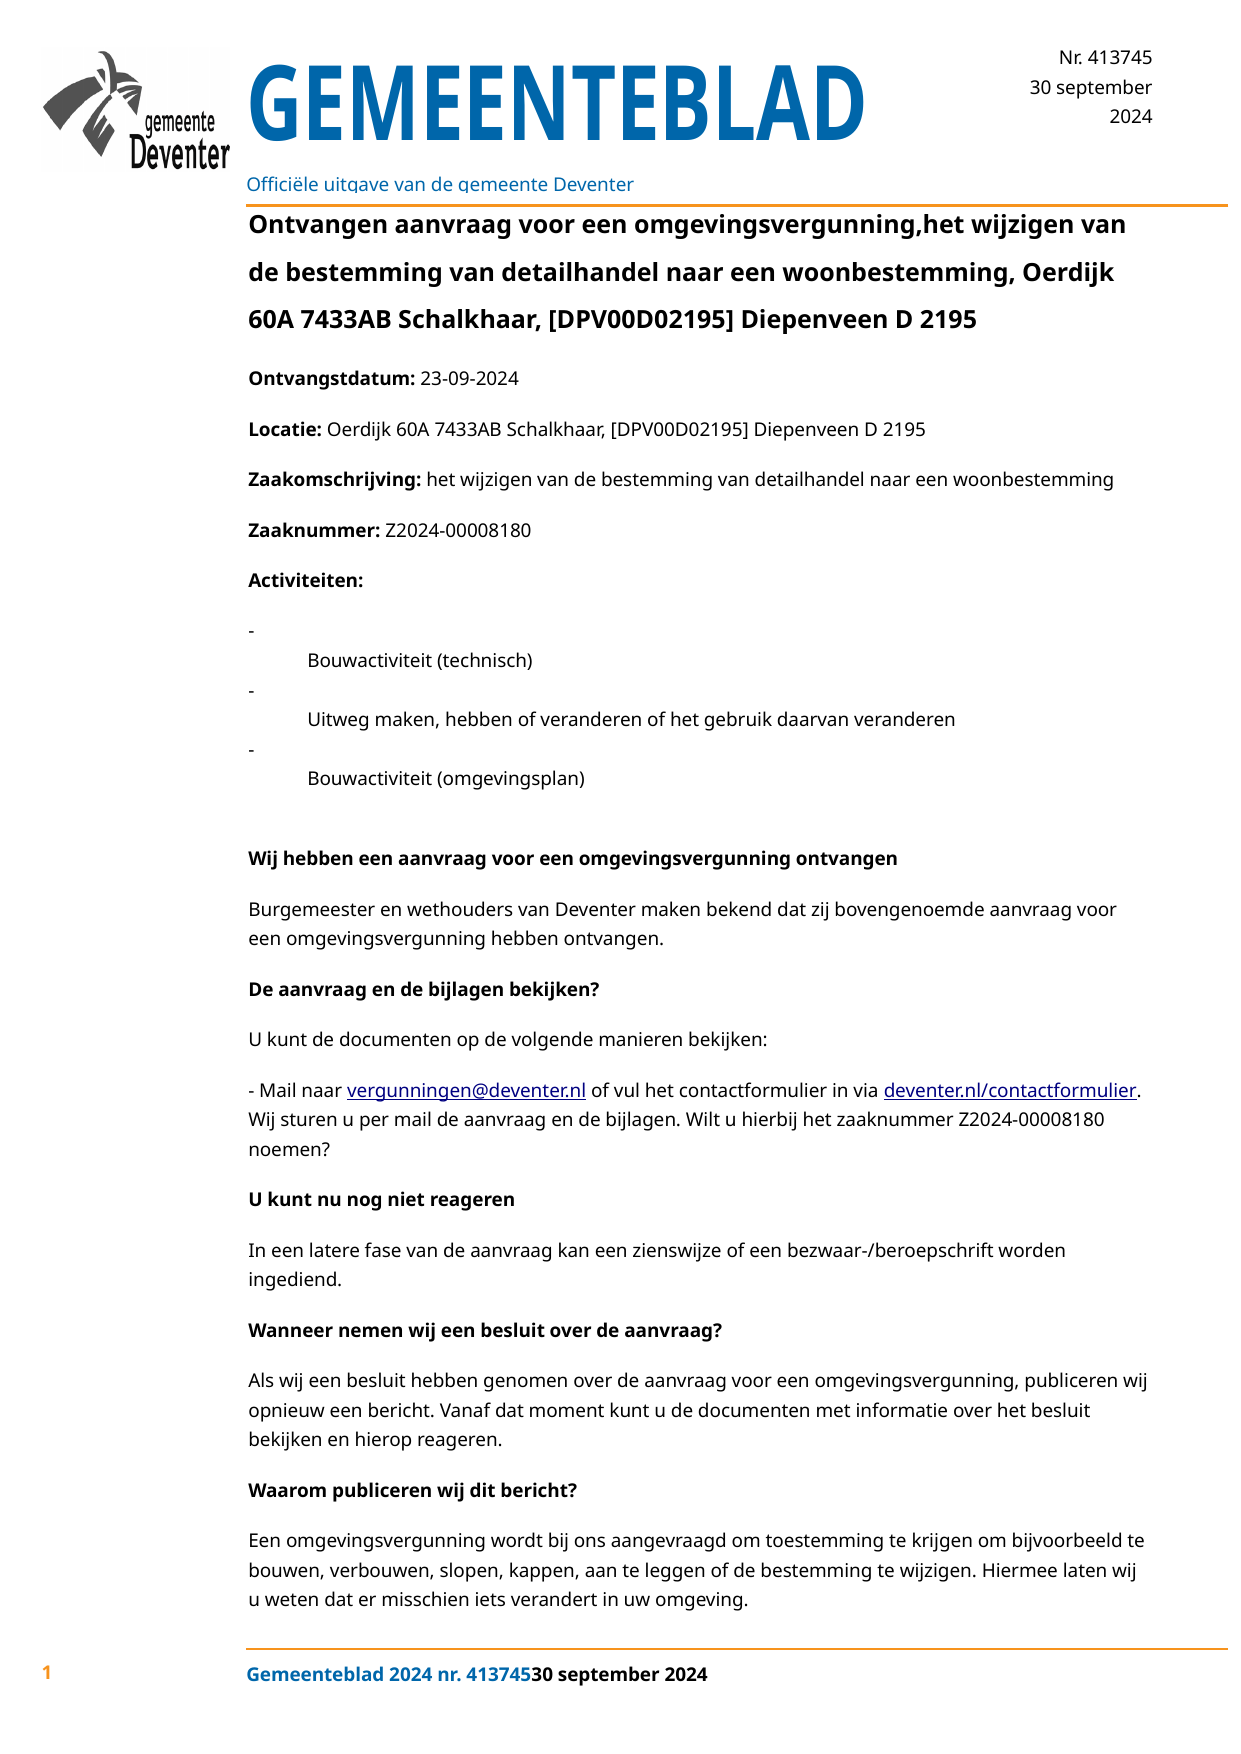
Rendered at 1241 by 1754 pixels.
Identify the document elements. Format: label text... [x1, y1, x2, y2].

text Ontvangen aanvraag voor een omgevingsvergunning,het wijzigen van de bestemming van detailhandel naar een woonbestemming, Oerdijk 60A 7433AB Schalkhaar, [DPV00D02195] Diepenveen D 2195 [248, 207, 1152, 336]
text In een latere fase van de aanvraag kan een zienswijze of een bezwaar-/beroepschrift worden ingediend. [248, 1237, 1152, 1292]
text Burgemeester en wethouders van Deventer maken bekend dat zij bovengenoemde aanvraag voor een omgevingsvergunning hebben ontvangen. [248, 896, 1152, 951]
list Uitweg maken, hebben of veranderen of het gebruik daarvan veranderen [248, 706, 1152, 732]
text Locatie: Oerdijk 60A 7433AB Schalkhaar, [DPV00D02195] Diepenveen D 2195 [248, 416, 1152, 442]
text - Mail naar vergunningen@deventer.nl of vul het contactformulier in via deventer.nl/contactformulier. Wij sturen u per mail de aanvraag en de bijlagen. Wilt u hierbij het zaaknummer Z2024-00008180 noemen? [248, 1077, 1152, 1162]
text Activiteiten: [248, 567, 1152, 593]
list Bouwactiviteit (omgevingsplan) [248, 766, 1152, 791]
text Zaaknummer: Z2024-00008180 [248, 517, 1152, 542]
text Zaakomschrijving: het wijzigen van de bestemming van detailhandel naar een woonbestemming [248, 466, 1152, 492]
list Bouwactiviteit (technisch) [248, 647, 1152, 673]
text Waarom publiceren wij dit bericht? [248, 1477, 1152, 1502]
text De aanvraag en de bijlagen bekijken? [248, 976, 1152, 1002]
text Wanneer nemen wij een besluit over de aanvraag? [248, 1317, 1152, 1342]
text Als wij een besluit hebben genomen over de aanvraag voor een omgevingsvergunning, publiceren wij opnieuw een bericht. Vanaf dat moment kunt u de documenten met informatie over het besluit bekijken en hierop reageren. [248, 1367, 1152, 1452]
text U kunt de documenten op de volgende manieren bekijken: [248, 1026, 1152, 1052]
text Ontvangstdatum: 23-09-2024 [248, 366, 1152, 391]
text U kunt nu nog niet reageren [248, 1186, 1152, 1212]
text Wij hebben een aanvraag voor een omgevingsvergunning ontvangen [248, 846, 1152, 871]
picture [41, 47, 231, 172]
text Een omgevingsvergunning wordt bij ons aangevraagd om toestemming te krijgen om bijvoorbeeld te bouwen, verbouwen, slopen, kappen, aan te leggen of de bestemming te wijzigen. Hiermee laten wij u weten dat er misschien iets verandert in uw omgeving. [248, 1527, 1152, 1612]
